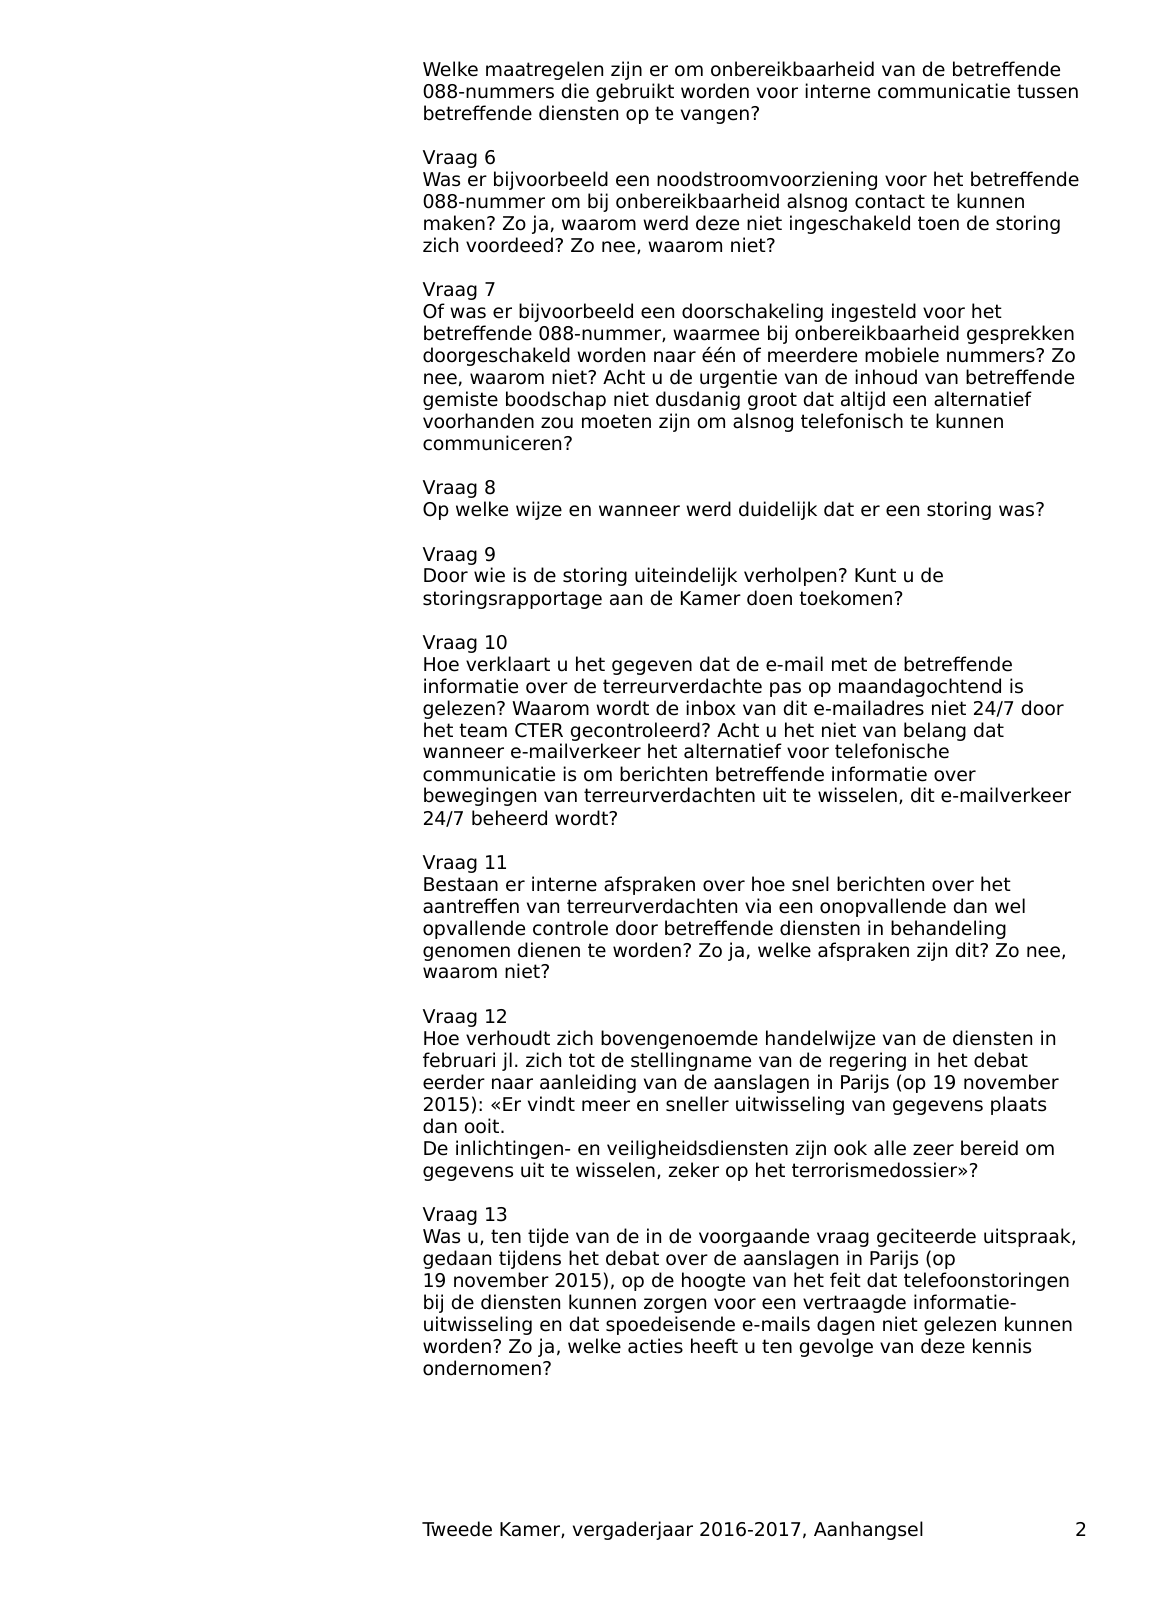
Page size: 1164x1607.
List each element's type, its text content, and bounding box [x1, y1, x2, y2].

text Hoe verklaart u het gegeven dat de e-mail met de betreffende informatie over de terreurverdachte pas op maandagochtend is gelezen? Waarom wordt de inbox van dit e-mailadres niet 24/7 door het team CTER gecontroleerd? Acht u het niet van belang dat wanneer e-mailverkeer het alternatief voor telefonische communicatie is om berichten betreffende informatie over bewegingen van terreurverdachten uit te wisselen, dit e-mailverkeer 24/7 beheerd wordt? [422, 653, 1087, 829]
text Vraag 11 [422, 852, 1087, 873]
text Door wie is de storing uiteindelijk verholpen? Kunt u de storingsrapportage aan de Kamer doen toekomen? [422, 565, 1087, 609]
text Was er bijvoorbeeld een noodstroomvoorziening voor het betreffende 088-nummer om bij onbereikbaarheid alsnog contact te kunnen maken? Zo ja, waarom werd deze niet ingeschakeld toen de storing zich voordeed? Zo nee, waarom niet? [422, 169, 1087, 257]
text Vraag 7 [422, 279, 1087, 301]
text Hoe verhoudt zich bovengenoemde handelwijze van de diensten in februari jl. zich tot de stellingname van de regering in het debat eerder naar aanleiding van de aanslagen in Parijs (op 19 november 2015): «Er vindt meer en sneller uitwisseling van gegevens plaats dan ooit. [422, 1028, 1087, 1137]
text Vraag 8 [422, 477, 1087, 499]
text Bestaan er interne afspraken over hoe snel berichten over het aantreffen van terreurverdachten via een onopvallende dan wel opvallende controle door betreffende diensten in behandeling genomen dienen te worden? Zo ja, welke afspraken zijn dit? Zo nee, waarom niet? [422, 873, 1087, 983]
text Op welke wijze en wanneer werd duidelijk dat er een storing was? [422, 499, 1087, 521]
text Vraag 10 [422, 632, 1087, 653]
text Welke maatregelen zijn er om onbereikbaarheid van de betreffende 088-nummers die gebruikt worden voor interne communicatie tussen betreffende diensten op te vangen? [422, 59, 1087, 125]
text Vraag 13 [422, 1204, 1087, 1226]
text Was u, ten tijde van de in de voorgaande vraag geciteerde uitspraak, gedaan tijdens het debat over de aanslagen in Parijs (op 19 november 2015), op de hoogte van het feit dat telefoonstoringen bij de diensten kunnen zorgen voor een vertraagde informatie-uitwisseling en dat spoedeisende e-mails dagen niet gelezen kunnen worden? Zo ja, welke acties heeft u ten gevolge van deze kennis ondernomen? [422, 1226, 1087, 1379]
text Vraag 12 [422, 1006, 1087, 1028]
text Vraag 9 [422, 543, 1087, 565]
text De inlichtingen- en veiligheidsdiensten zijn ook alle zeer bereid om gegevens uit te wisselen, zeker op het terrorismedossier»? [422, 1137, 1087, 1181]
text Vraag 6 [422, 147, 1087, 169]
text Of was er bijvoorbeeld een doorschakeling ingesteld voor het betreffende 088-nummer, waarmee bij onbereikbaarheid gesprekken doorgeschakeld worden naar één of meerdere mobiele nummers? Zo nee, waarom niet? Acht u de urgentie van de inhoud van betreffende gemiste boodschap niet dusdanig groot dat altijd een alternatief voorhanden zou moeten zijn om alsnog telefonisch te kunnen communiceren? [422, 301, 1087, 455]
